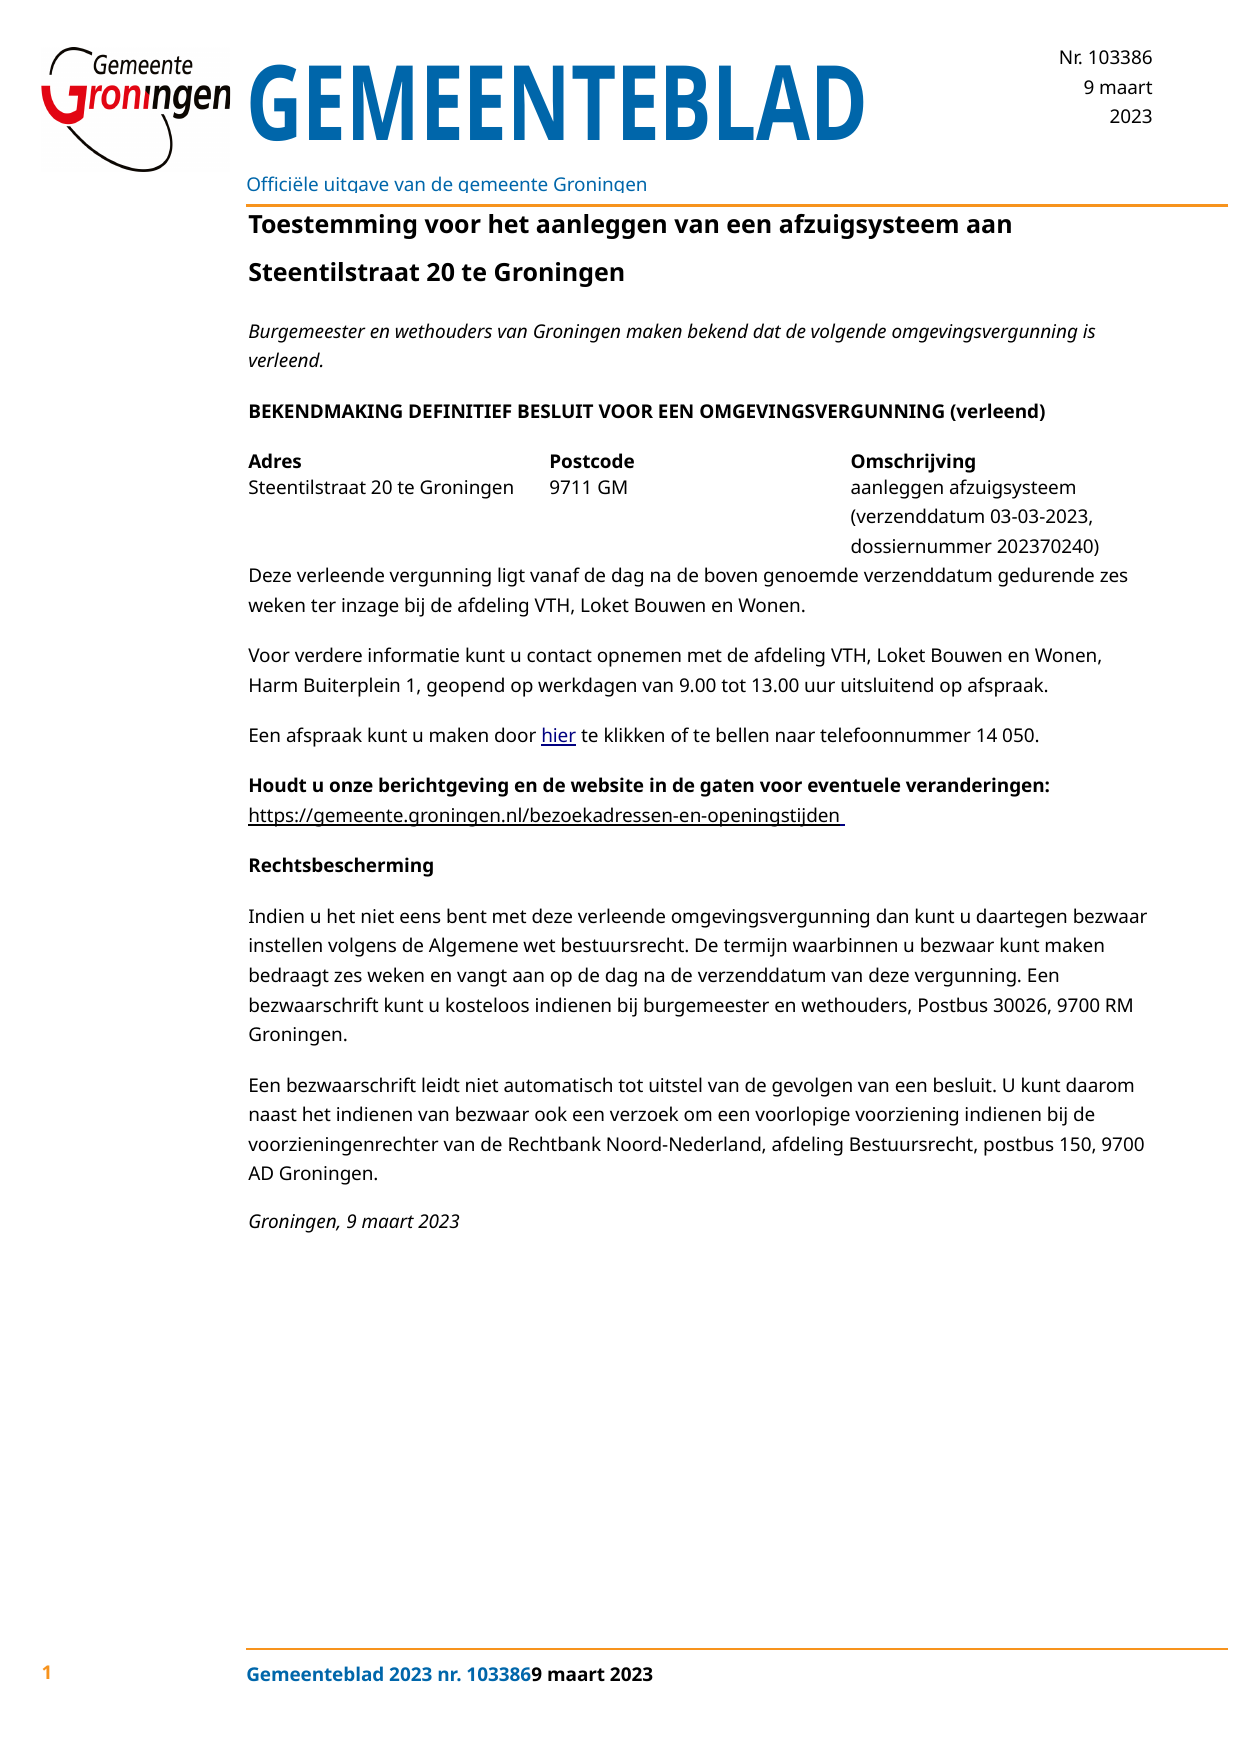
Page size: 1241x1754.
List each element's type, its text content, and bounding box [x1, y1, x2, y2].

text Indien u het niet eens bent met deze verleende omgevingsvergunning dan kunt u daartegen bezwaar instellen volgens de Algemene wet bestuursrecht. De termijn waarbinnen u bezwaar kunt maken bedraagt zes weken en vangt aan op de dag na de verzenddatum van deze vergunning. Een bezwaarschrift kunt u kosteloos indienen bij burgemeester en wethouders, Postbus 30026, 9700 RM Groningen. [248, 903, 1152, 1047]
text Een bezwaarschrift leidt niet automatisch tot uitstel van de gevolgen van een besluit. U kunt daarom naast het indienen van bezwaar ook een verzoek om een voorlopige voorziening indienen bij de voorzieningenrechter van de Rechtbank Noord-Nederland, afdeling Bestuursrecht, postbus 150, 9700 AD Groningen. [248, 1072, 1152, 1186]
text Houdt u onze berichtgeving en de website in de gaten voor eventuele veranderingen: https://gemeente.groningen.nl/bezoekadressen-en-openingstijden [248, 773, 1152, 828]
text Burgemeester en wethouders van Groningen maken bekend dat de volgende omgevingsvergunning is verleend. [248, 318, 1152, 373]
text Rechtsbescherming [248, 853, 1152, 878]
text Deze verleende vergunning ligt vanaf de dag na de boven genoemde verzenddatum gedurende zes weken ter inzage bij de afdeling VTH, Loket Bouwen en Wonen. [248, 562, 1152, 618]
table_header Postcode [549, 449, 850, 474]
table_header Adres [248, 449, 549, 474]
text BEKENDMAKING DEFINITIEF BESLUIT VOOR EEN OMGEVINGSVERGUNNING (verleend) [248, 398, 1152, 424]
picture [41, 47, 231, 172]
table_cell Steentilstraat 20 te Groningen [248, 474, 549, 559]
text Een afspraak kunt u maken door hier te klikken of te bellen naar telefoonnummer 14 050. [248, 722, 1152, 748]
text Voor verdere informatie kunt u contact opnemen met de afdeling VTH, Loket Bouwen en Wonen, Harm Buiterplein 1, geopend op werkdagen van 9.00 tot 13.00 uur uitsluitend op afspraak. [248, 642, 1152, 698]
table_cell aanleggen afzuigsysteem (verzenddatum 03-03-2023, dossiernummer 202370240) [850, 474, 1152, 559]
text Toestemming voor het aanleggen van een afzuigsysteem aan Steentilstraat 20 te Groningen [248, 207, 1152, 288]
table_cell 9711 GM [549, 474, 850, 559]
text Groningen, 9 maart 2023 [248, 1208, 1152, 1234]
table_header Omschrijving [850, 449, 1152, 474]
